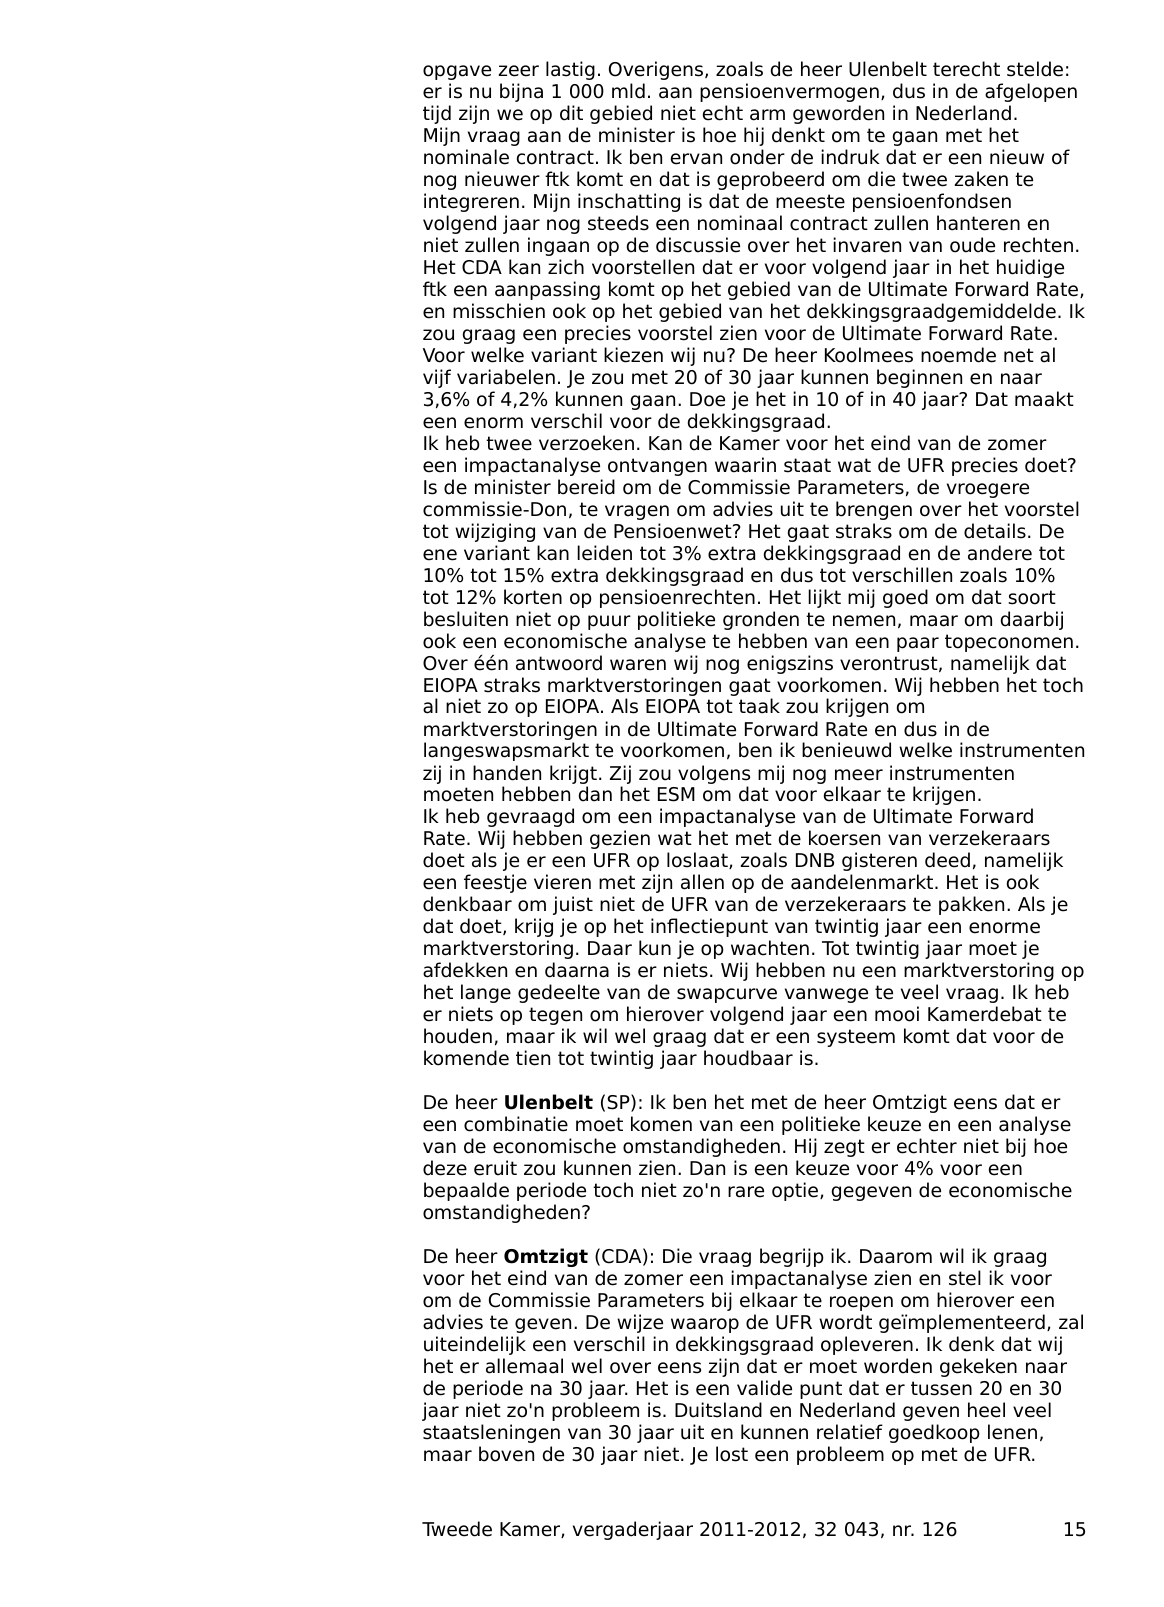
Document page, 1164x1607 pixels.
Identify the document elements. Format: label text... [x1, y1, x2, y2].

text Mijn vraag aan de minister is hoe hij denkt om te gaan met het nominale contract. Ik ben ervan onder de indruk dat er een nieuw of nog nieuwer ftk komt en dat is geprobeerd om die twee zaken te integreren. Mijn inschatting is dat de meeste pensioenfondsen volgend jaar nog steeds een nominaal contract zullen hanteren en niet zullen ingaan op de discussie over het invaren van oude rechten. Het CDA kan zich voorstellen dat er voor volgend jaar in het huidige ftk een aanpassing komt op het gebied van de Ultimate Forward Rate, en misschien ook op het gebied van het dekkingsgraadgemiddelde. Ik zou graag een precies voorstel zien voor de Ultimate Forward Rate. Voor welke variant kiezen wij nu? De heer Koolmees noemde net al vijf variabelen. Je zou met 20 of 30 jaar kunnen beginnen en naar 3,6% of 4,2% kunnen gaan. Doe je het in 10 of in 40 jaar? Dat maakt een enorm verschil voor de dekkingsgraad. [422, 125, 1087, 433]
text De heer Omtzigt (CDA): Die vraag begrijp ik. Daarom wil ik graag voor het eind van de zomer een impactanalyse zien en stel ik voor om de Commissie Parameters bij elkaar te roepen om hierover een advies te geven. De wijze waarop de UFR wordt geïmplementeerd, zal uiteindelijk een verschil in dekkingsgraad opleveren. Ik denk dat wij het er allemaal wel over eens zijn dat er moet worden gekeken naar de periode na 30 jaar. Het is een valide punt dat er tussen 20 en 30 jaar niet zo'n probleem is. Duitsland en Nederland geven heel veel staatsleningen van 30 jaar uit en kunnen relatief goedkoop lenen, maar boven de 30 jaar niet. Je lost een probleem op met de UFR. [422, 1246, 1087, 1466]
text Ik heb twee verzoeken. Kan de Kamer voor het eind van de zomer een impactanalyse ontvangen waarin staat wat de UFR precies doet? Is de minister bereid om de Commissie Parameters, de vroegere commissie-Don, te vragen om advies uit te brengen over het voorstel tot wijziging van de Pensioenwet? Het gaat straks om de details. De ene variant kan leiden tot 3% extra dekkingsgraad en de andere tot 10% tot 15% extra dekkingsgraad en dus tot verschillen zoals 10% tot 12% korten op pensioenrechten. Het lijkt mij goed om dat soort besluiten niet op puur politieke gronden te nemen, maar om daarbij ook een economische analyse te hebben van een paar topeconomen. [422, 433, 1087, 652]
text Over één antwoord waren wij nog enigszins verontrust, namelijk dat EIOPA straks marktverstoringen gaat voorkomen. Wij hebben het toch al niet zo op EIOPA. Als EIOPA tot taak zou krijgen om marktverstoringen in de Ultimate Forward Rate en dus in de langeswapsmarkt te voorkomen, ben ik benieuwd welke instrumenten zij in handen krijgt. Zij zou volgens mij nog meer instrumenten moeten hebben dan het ESM om dat voor elkaar te krijgen. [422, 652, 1087, 806]
text opgave zeer lastig. Overigens, zoals de heer Ulenbelt terecht stelde: er is nu bijna 1 000 mld. aan pensioenvermogen, dus in de afgelopen tijd zijn we op dit gebied niet echt arm geworden in Nederland. [422, 59, 1087, 125]
text Ik heb gevraagd om een impactanalyse van de Ultimate Forward Rate. Wij hebben gezien wat het met de koersen van verzekeraars doet als je er een UFR op loslaat, zoals DNB gisteren deed, namelijk een feestje vieren met zijn allen op de aandelenmarkt. Het is ook denkbaar om juist niet de UFR van de verzekeraars te pakken. Als je dat doet, krijg je op het inflectiepunt van twintig jaar een enorme marktverstoring. Daar kun je op wachten. Tot twintig jaar moet je afdekken en daarna is er niets. Wij hebben nu een marktverstoring op het lange gedeelte van de swapcurve vanwege te veel vraag. Ik heb er niets op tegen om hierover volgend jaar een mooi Kamerdebat te houden, maar ik wil wel graag dat er een systeem komt dat voor de komende tien tot twintig jaar houdbaar is. [422, 806, 1087, 1070]
text De heer Ulenbelt (SP): Ik ben het met de heer Omtzigt eens dat er een combinatie moet komen van een politieke keuze en een analyse van de economische omstandigheden. Hij zegt er echter niet bij hoe deze eruit zou kunnen zien. Dan is een keuze voor 4% voor een bepaalde periode toch niet zo'n rare optie, gegeven de economische omstandigheden? [422, 1092, 1087, 1224]
